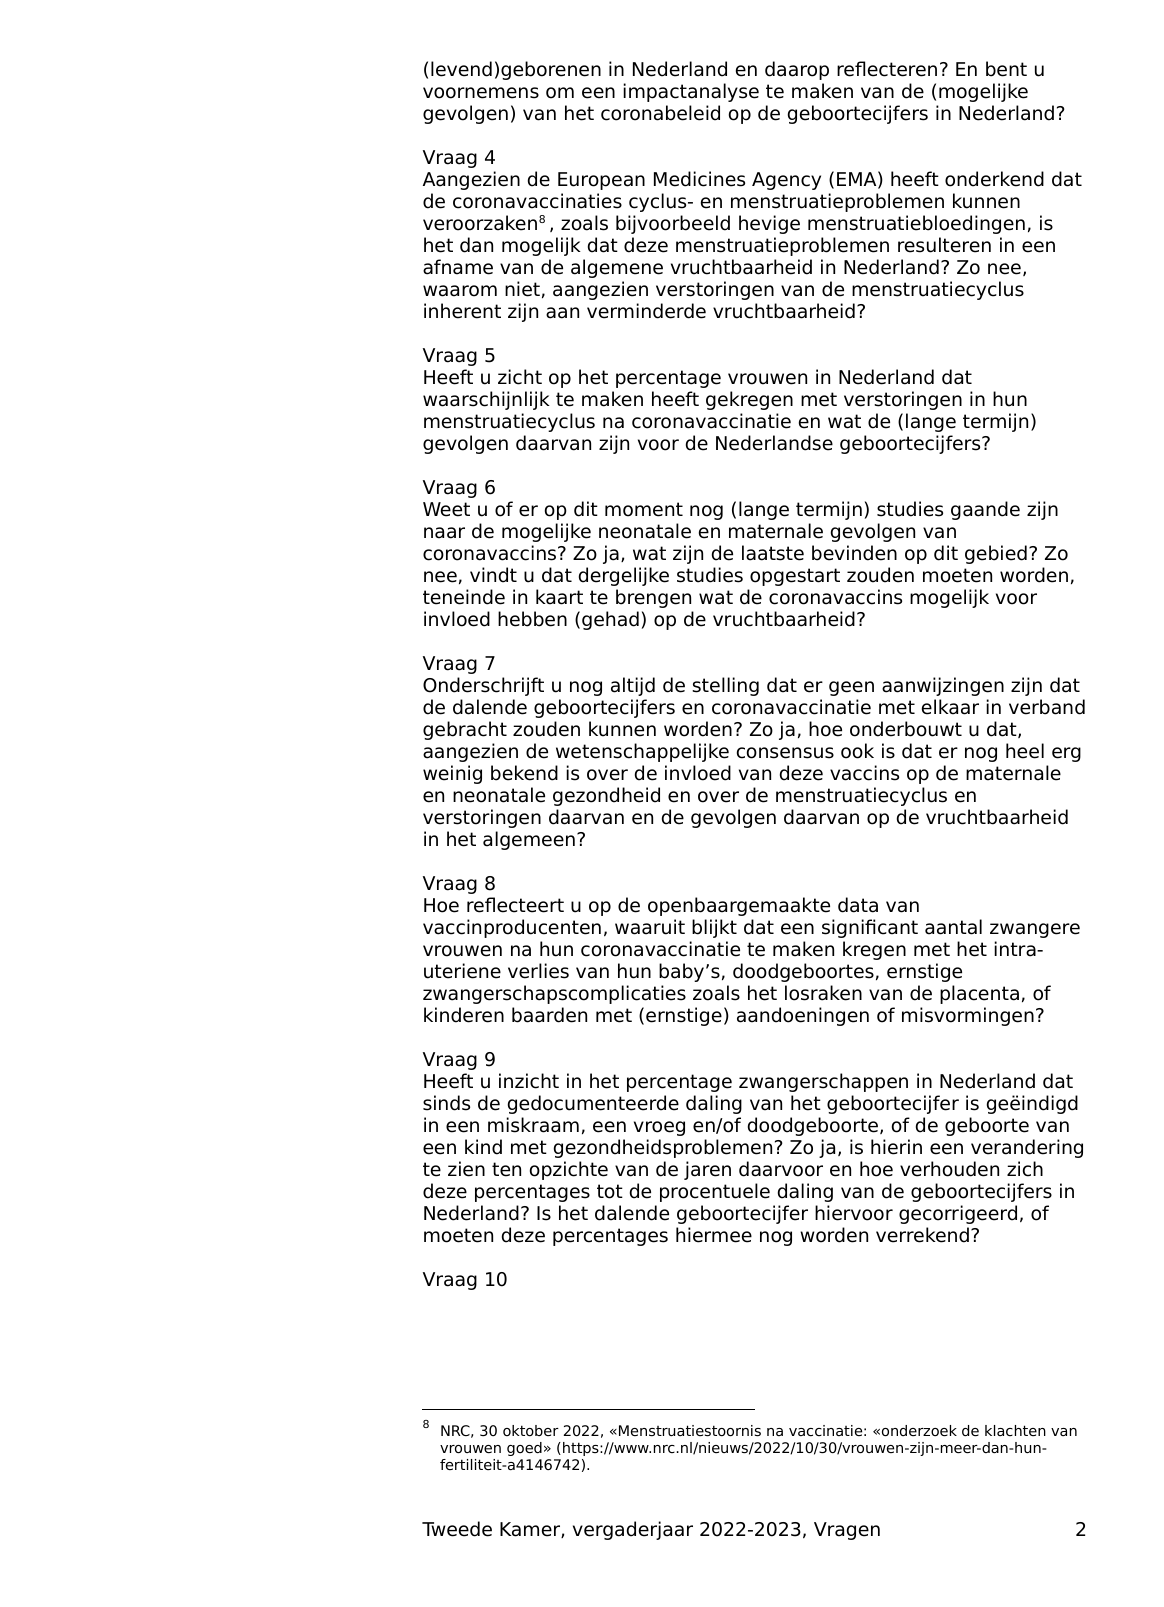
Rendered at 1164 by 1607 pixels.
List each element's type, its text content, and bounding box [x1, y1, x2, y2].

text Vraag 4 [422, 147, 1087, 169]
text Vraag 6 [422, 477, 1087, 499]
text Hoe reflecteert u op de openbaargemaakte data van vaccinproducenten, waaruit blijkt dat een significant aantal zwangere vrouwen na hun coronavaccinatie te maken kregen met het intra-uteriene verlies van hun baby’s, doodgeboortes, ernstige zwangerschapscomplicaties zoals het losraken van de placenta, of kinderen baarden met (ernstige) aandoeningen of misvormingen? [422, 895, 1087, 1027]
text (levend)geborenen in Nederland en daarop reflecteren? En bent u voornemens om een impactanalyse te maken van de (mogelijke gevolgen) van het coronabeleid op de geboortecijfers in Nederland? [422, 59, 1087, 125]
text NRC, 30 oktober 2022, «Menstruatiestoornis na vaccinatie: «onderzoek de klachten van vrouwen goed» (https://www.nrc.nl/nieuws/2022/10/30/vrouwen-zijn-meer-dan-hun-fertiliteit-a4146742). [422, 1418, 1087, 1474]
text Vraag 10 [422, 1269, 1087, 1291]
text Vraag 8 [422, 873, 1087, 895]
text Weet u of er op dit moment nog (lange termijn) studies gaande zijn naar de mogelijke neonatale en maternale gevolgen van coronavaccins? Zo ja, wat zijn de laatste bevinden op dit gebied? Zo nee, vindt u dat dergelijke studies opgestart zouden moeten worden, teneinde in kaart te brengen wat de coronavaccins mogelijk voor invloed hebben (gehad) op de vruchtbaarheid? [422, 499, 1087, 631]
text Heeft u zicht op het percentage vrouwen in Nederland dat waarschijnlijk te maken heeft gekregen met verstoringen in hun menstruatiecyclus na coronavaccinatie en wat de (lange termijn) gevolgen daarvan zijn voor de Nederlandse geboortecijfers? [422, 367, 1087, 455]
text Aangezien de European Medicines Agency (EMA) heeft onderkend dat de coronavaccinaties cyclus- en menstruatieproblemen kunnen veroorzaken, zoals bijvoorbeeld hevige menstruatiebloedingen, is het dan mogelijk dat deze menstruatieproblemen resulteren in een afname van de algemene vruchtbaarheid in Nederland? Zo nee, waarom niet, aangezien verstoringen van de menstruatiecyclus inherent zijn aan verminderde vruchtbaarheid? [422, 169, 1087, 323]
text Vraag 9 [422, 1049, 1087, 1071]
text Heeft u inzicht in het percentage zwangerschappen in Nederland dat sinds de gedocumenteerde daling van het geboortecijfer is geëindigd in een miskraam, een vroeg en/of doodgeboorte, of de geboorte van een kind met gezondheidsproblemen? Zo ja, is hierin een verandering te zien ten opzichte van de jaren daarvoor en hoe verhouden zich deze percentages tot de procentuele daling van de geboortecijfers in Nederland? Is het dalende geboortecijfer hiervoor gecorrigeerd, of moeten deze percentages hiermee nog worden verrekend? [422, 1071, 1087, 1247]
text Vraag 7 [422, 653, 1087, 675]
text Onderschrijft u nog altijd de stelling dat er geen aanwijzingen zijn dat de dalende geboortecijfers en coronavaccinatie met elkaar in verband gebracht zouden kunnen worden? Zo ja, hoe onderbouwt u dat, aangezien de wetenschappelijke consensus ook is dat er nog heel erg weinig bekend is over de invloed van deze vaccins op de maternale en neonatale gezondheid en over de menstruatiecyclus en verstoringen daarvan en de gevolgen daarvan op de vruchtbaarheid in het algemeen? [422, 675, 1087, 851]
text Vraag 5 [422, 345, 1087, 367]
